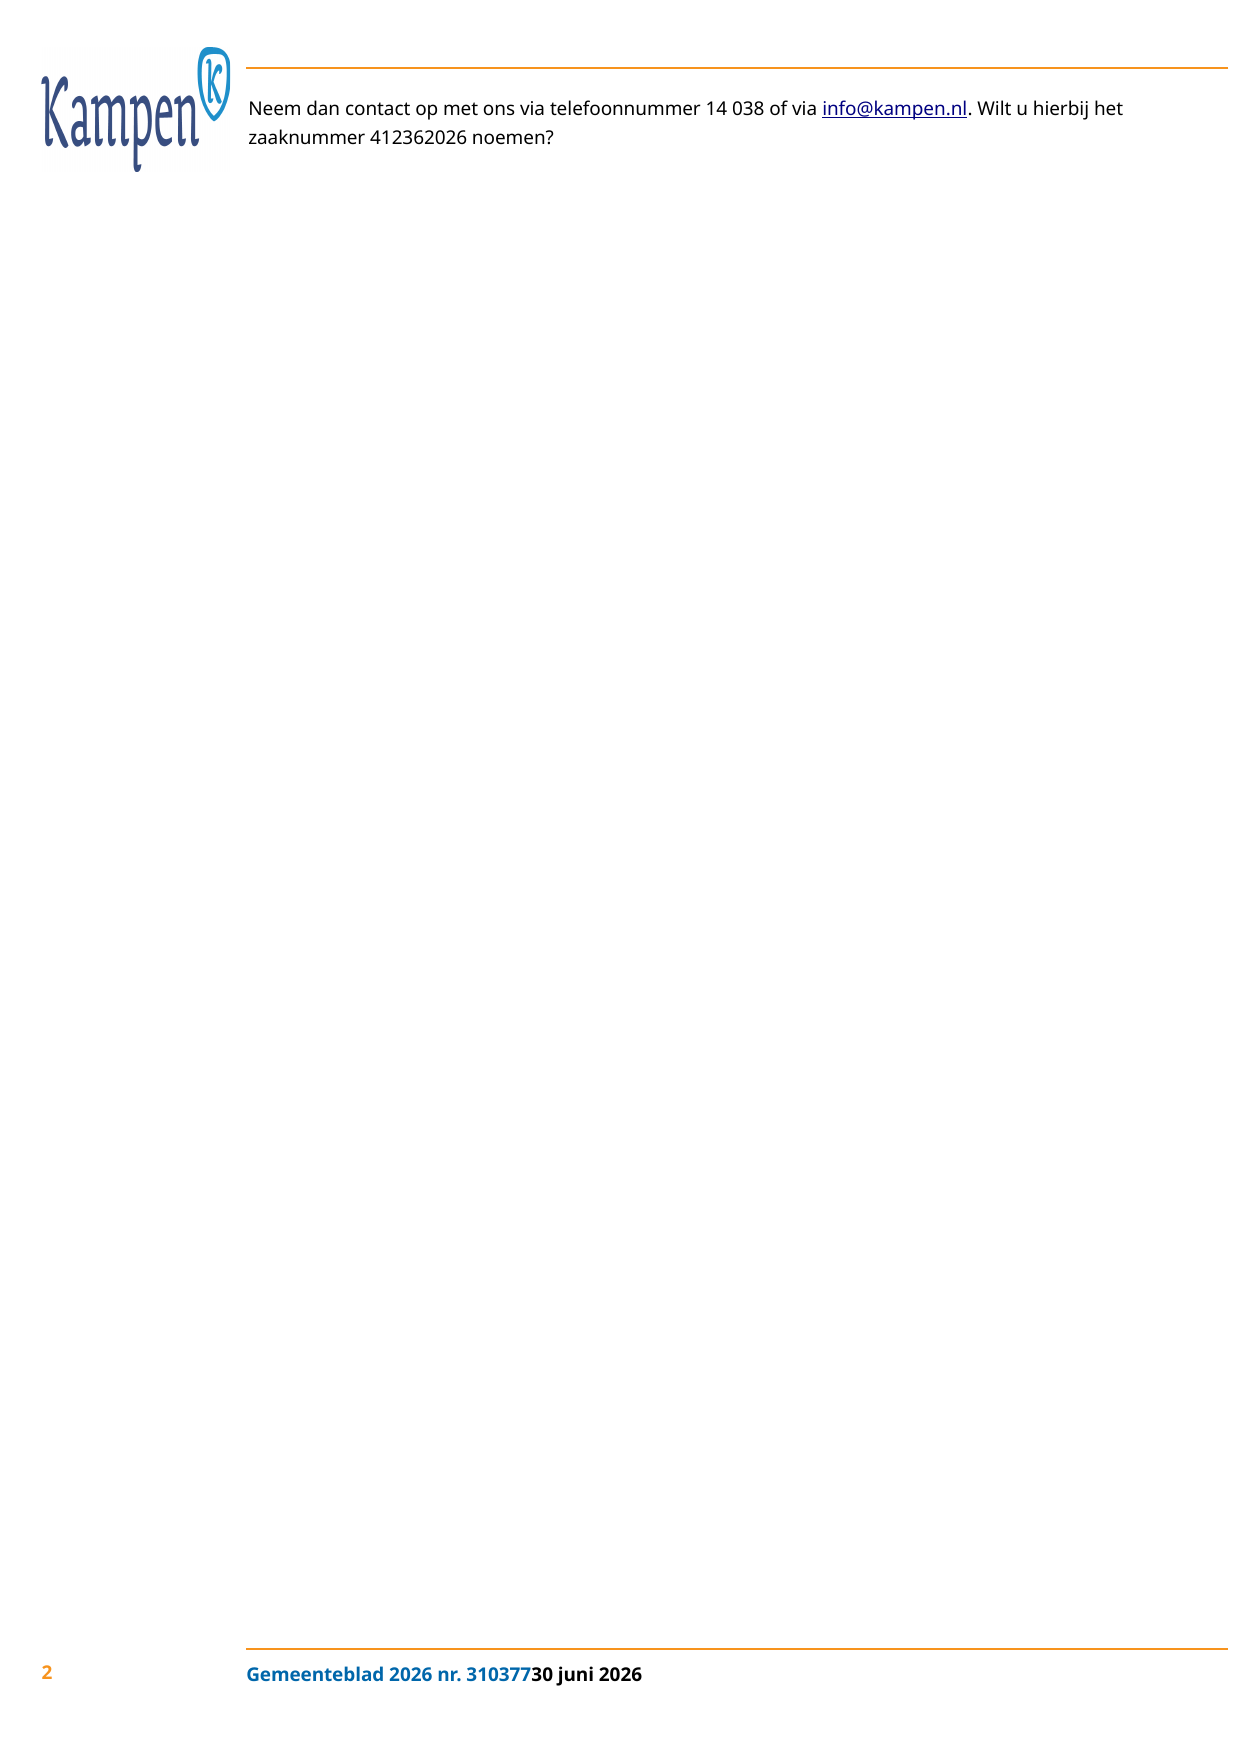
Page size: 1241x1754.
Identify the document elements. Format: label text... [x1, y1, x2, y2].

text Neem dan contact op met ons via telefoonnummer 14 038 of via info@kampen.nl. Wilt u hierbij het zaaknummer 412362026 noemen? [248, 95, 1152, 150]
picture [41, 47, 231, 172]
